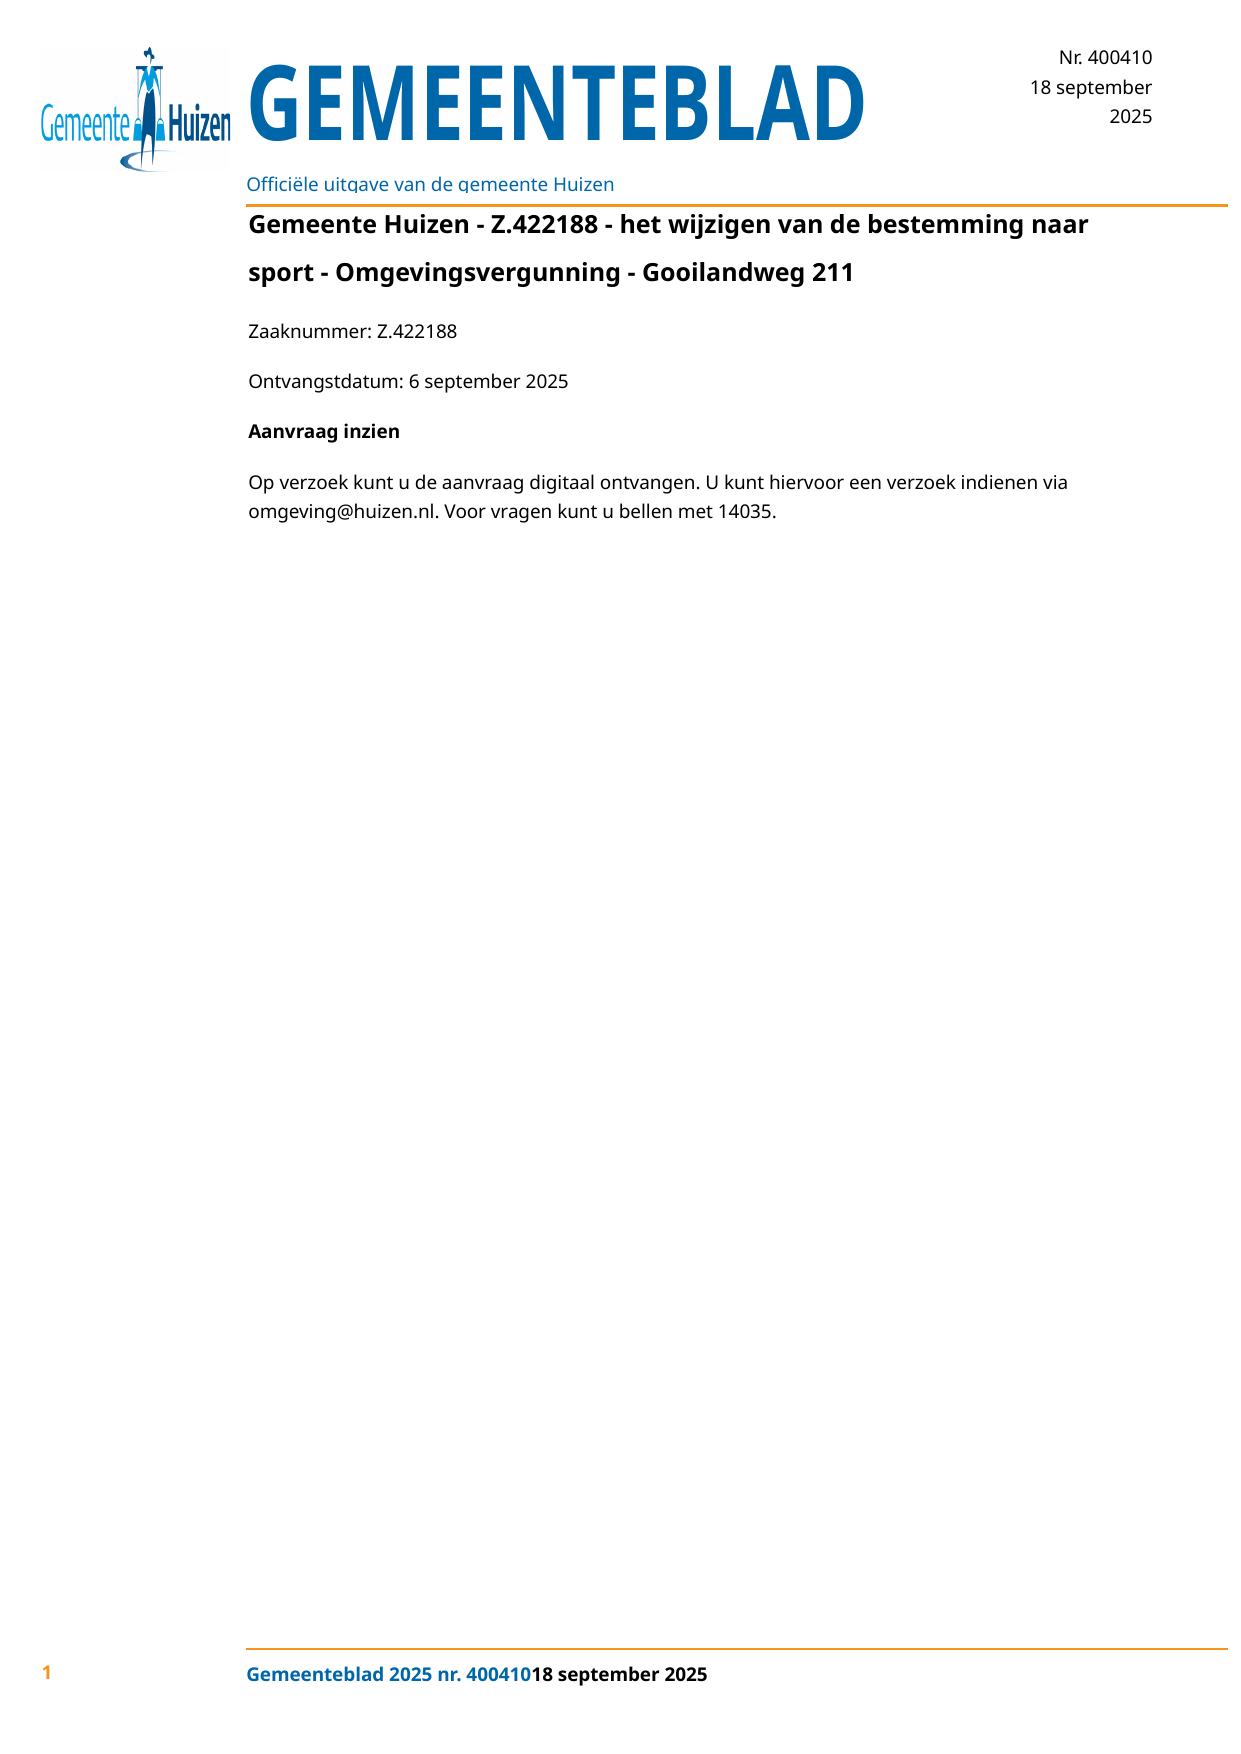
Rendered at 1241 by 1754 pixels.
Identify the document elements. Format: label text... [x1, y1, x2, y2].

text Aanvraag inzien [248, 419, 1152, 444]
text Ontvangstdatum: 6 september 2025 [248, 368, 1152, 394]
text Gemeente Huizen - Z.422188 - het wijzigen van de bestemming naar sport - Omgevingsvergunning - Gooilandweg 211 [248, 207, 1152, 288]
text Op verzoek kunt u de aanvraag digitaal ontvangen. U kunt hiervoor een verzoek indienen via omgeving@huizen.nl. Voor vragen kunt u bellen met 14035. [248, 469, 1152, 524]
text Zaaknummer: Z.422188 [248, 318, 1152, 344]
picture [41, 47, 231, 172]
